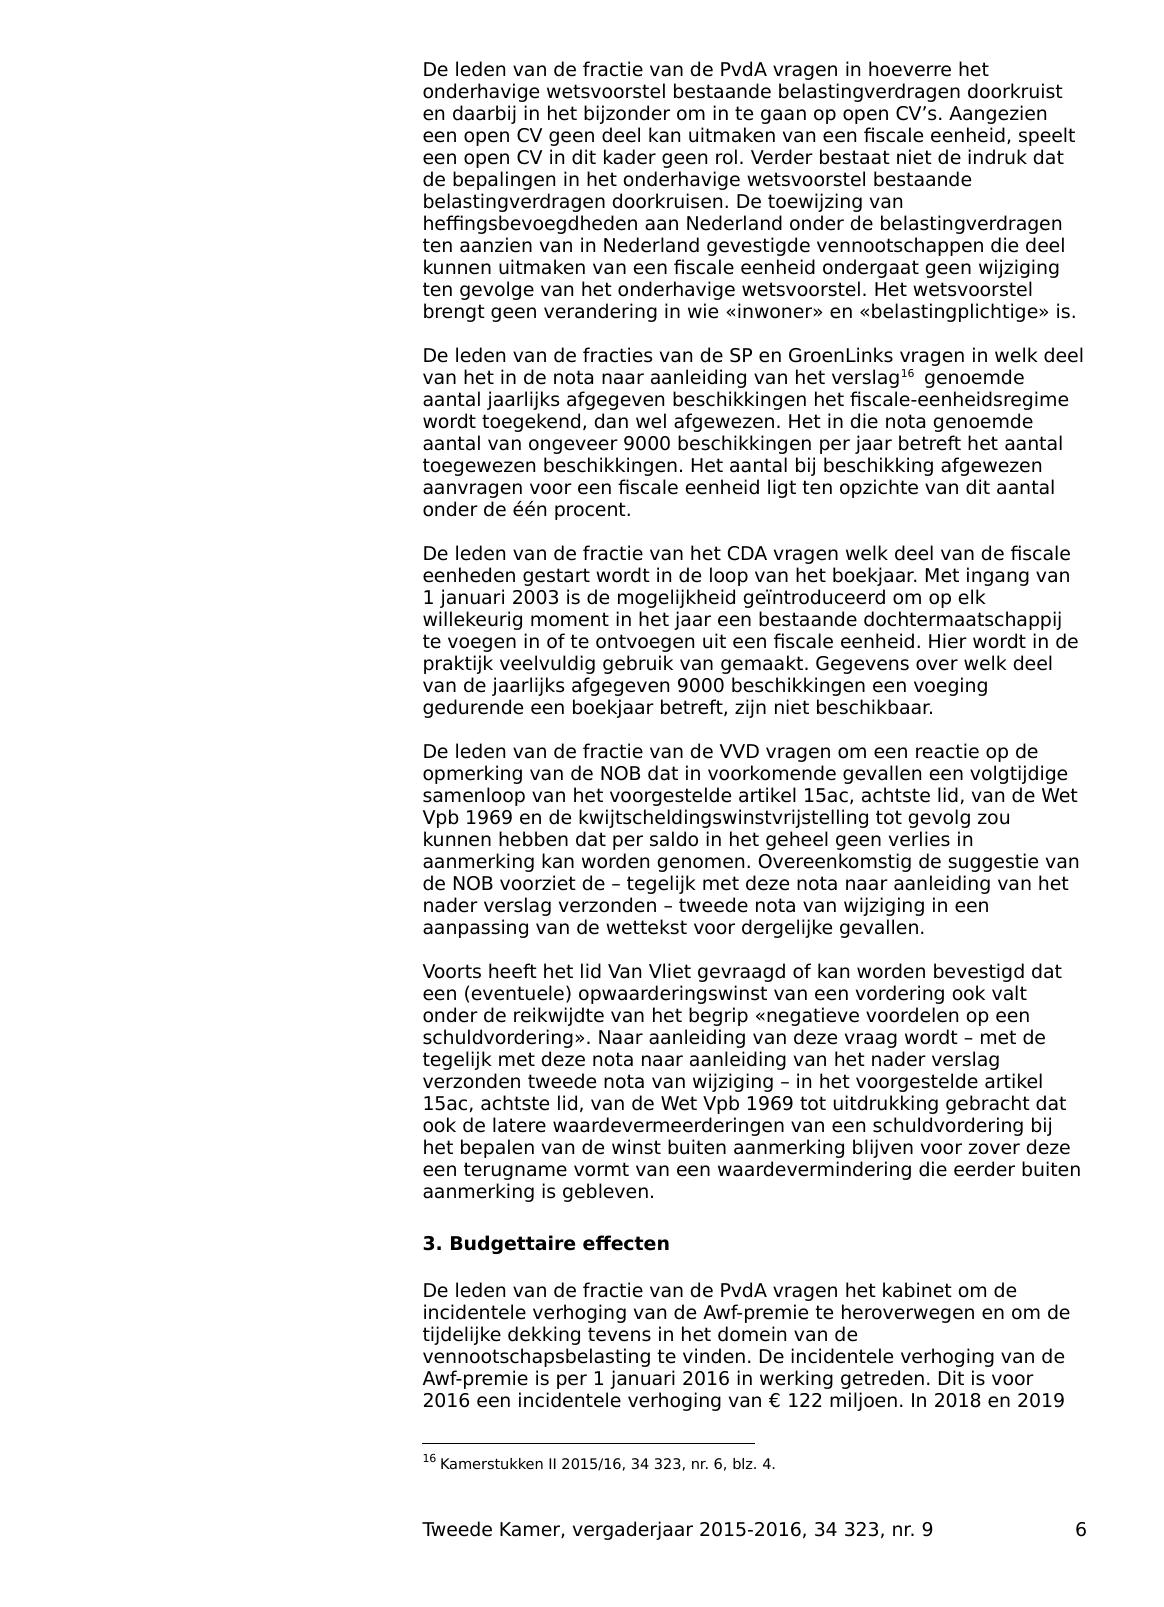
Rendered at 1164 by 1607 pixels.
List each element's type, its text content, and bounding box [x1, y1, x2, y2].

text De leden van de fractie van de PvdA vragen in hoeverre het onderhavige wetsvoorstel bestaande belastingverdragen doorkruist en daarbij in het bijzonder om in te gaan op open CV’s. Aangezien een open CV geen deel kan uitmaken van een fiscale eenheid, speelt een open CV in dit kader geen rol. Verder bestaat niet de indruk dat de bepalingen in het onderhavige wetsvoorstel bestaande belastingverdragen doorkruisen. De toewijzing van heffingsbevoegdheden aan Nederland onder de belastingverdragen ten aanzien van in Nederland gevestigde vennootschappen die deel kunnen uitmaken van een fiscale eenheid ondergaat geen wijziging ten gevolge van het onderhavige wetsvoorstel. Het wetsvoorstel brengt geen verandering in wie «inwoner» en «belastingplichtige» is. [422, 59, 1087, 323]
text Voorts heeft het lid Van Vliet gevraagd of kan worden bevestigd dat een (eventuele) opwaarderingswinst van een vordering ook valt onder de reikwijdte van het begrip «negatieve voordelen op een schuldvordering». Naar aanleiding van deze vraag wordt – met de tegelijk met deze nota naar aanleiding van het nader verslag verzonden tweede nota van wijziging – in het voorgestelde artikel 15ac, achtste lid, van de Wet Vpb 1969 tot uitdrukking gebracht dat ook de latere waardevermeerderingen van een schuldvordering bij het bepalen van de winst buiten aanmerking blijven voor zover deze een terugname vormt van een waardevermindering die eerder buiten aanmerking is gebleven. [422, 961, 1087, 1203]
text Kamerstukken II 2015/16, 34 323, nr. 6, blz. 4. [422, 1452, 1087, 1474]
text De leden van de fractie van het CDA vragen welk deel van de fiscale eenheden gestart wordt in de loop van het boekjaar. Met ingang van 1 januari 2003 is de mogelijkheid geïntroduceerd om op elk willekeurig moment in het jaar een bestaande dochtermaatschappij te voegen in of te ontvoegen uit een fiscale eenheid. Hier wordt in de praktijk veelvuldig gebruik van gemaakt. Gegevens over welk deel van de jaarlijks afgegeven 9000 beschikkingen een voeging gedurende een boekjaar betreft, zijn niet beschikbaar. [422, 543, 1087, 719]
text De leden van de fracties van de SP en GroenLinks vragen in welk deel van het in de nota naar aanleiding van het verslag genoemde aantal jaarlijks afgegeven beschikkingen het fiscale-eenheidsregime wordt toegekend, dan wel afgewezen. Het in die nota genoemde aantal van ongeveer 9000 beschikkingen per jaar betreft het aantal toegewezen beschikkingen. Het aantal bij beschikking afgewezen aanvragen voor een fiscale eenheid ligt ten opzichte van dit aantal onder de één procent. [422, 345, 1087, 521]
text De leden van de fractie van de VVD vragen om een reactie op de opmerking van de NOB dat in voorkomende gevallen een volgtijdige samenloop van het voorgestelde artikel 15ac, achtste lid, van de Wet Vpb 1969 en de kwijtscheldingswinstvrijstelling tot gevolg zou kunnen hebben dat per saldo in het geheel geen verlies in aanmerking kan worden genomen. Overeenkomstig de suggestie van de NOB voorziet de – tegelijk met deze nota naar aanleiding van het nader verslag verzonden – tweede nota van wijziging in een aanpassing van de wettekst voor dergelijke gevallen. [422, 741, 1087, 939]
text De leden van de fractie van de PvdA vragen het kabinet om de incidentele verhoging van de Awf-premie te heroverwegen en om de tijdelijke dekking tevens in het domein van de vennootschapsbelasting te vinden. De incidentele verhoging van de Awf-premie is per 1 januari 2016 in werking getreden. Dit is voor 2016 een incidentele verhoging van € 122 miljoen. In 2018 en 2019 [422, 1280, 1087, 1412]
subtitle 3. Budgettaire effecten [422, 1233, 1087, 1255]
